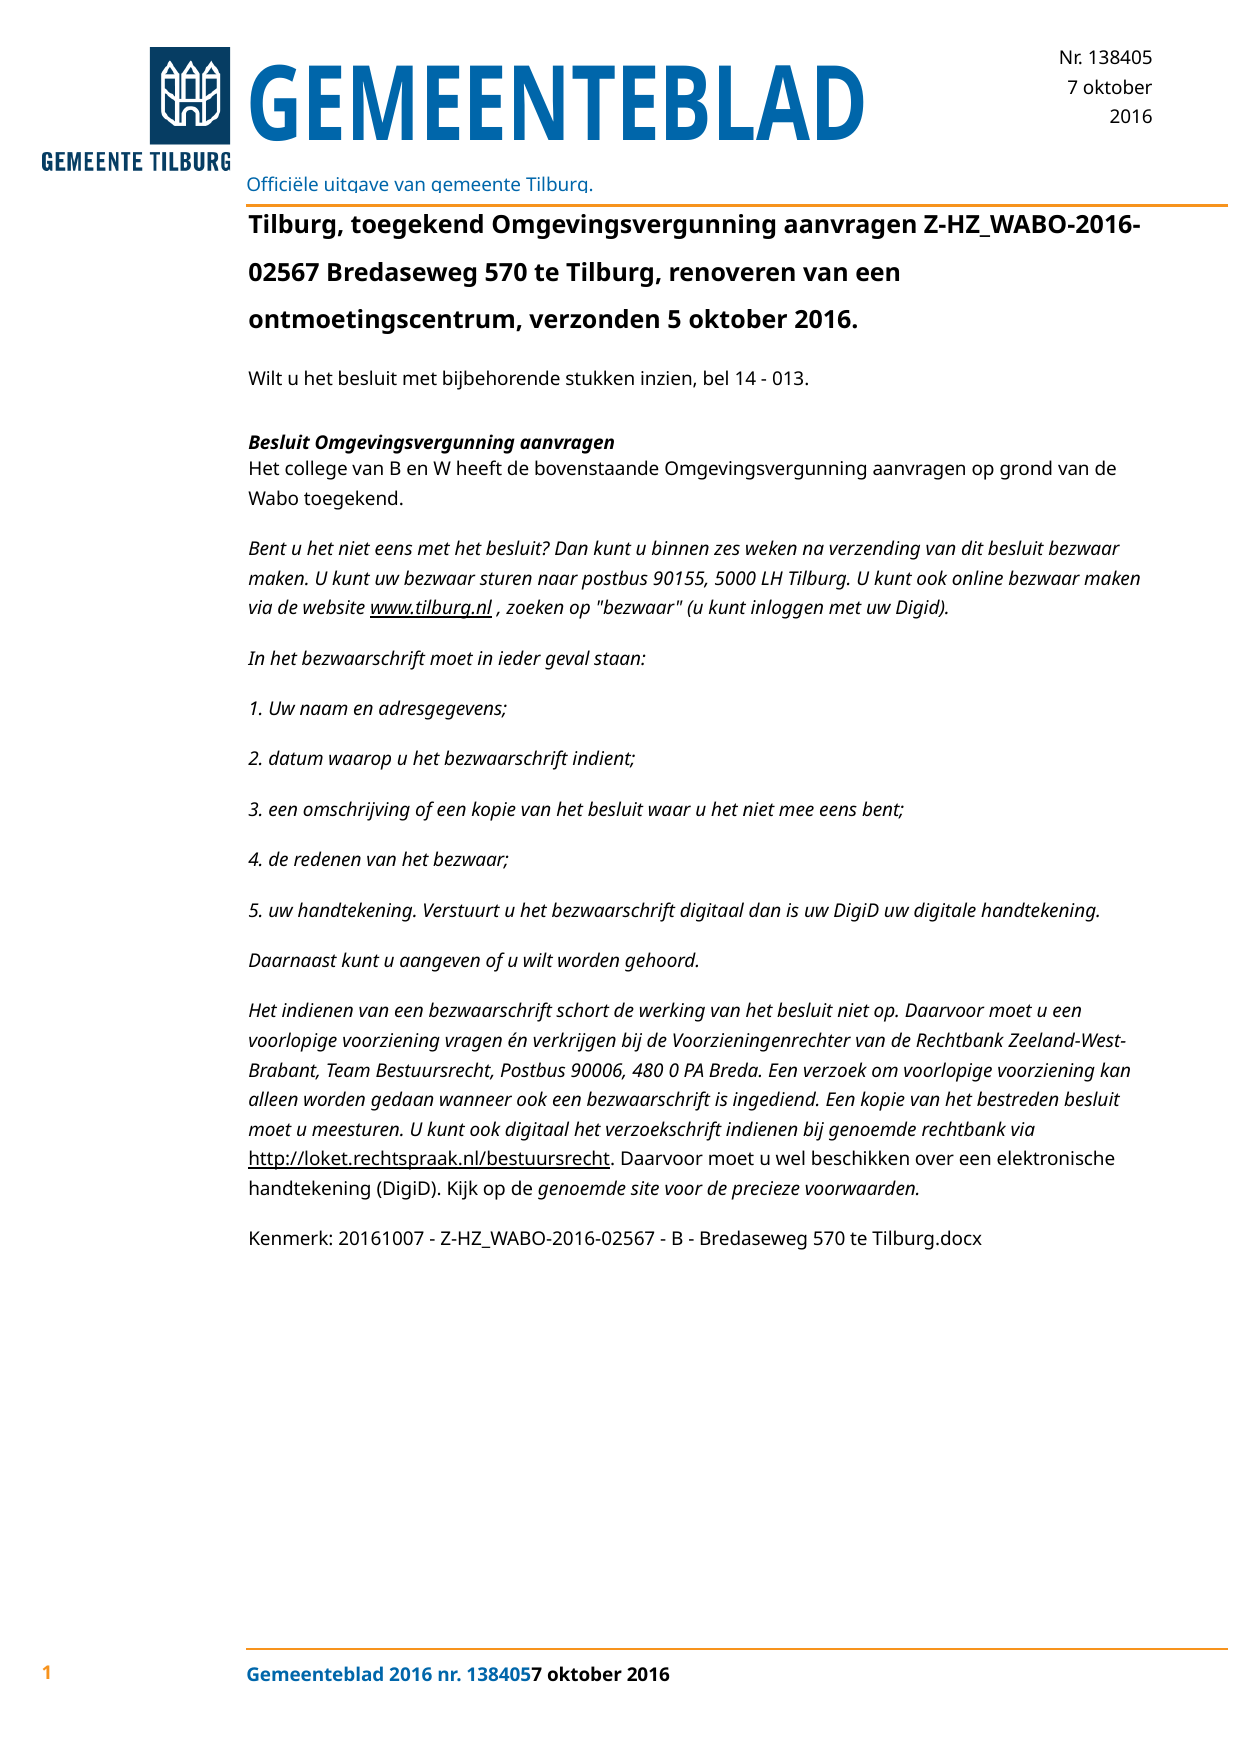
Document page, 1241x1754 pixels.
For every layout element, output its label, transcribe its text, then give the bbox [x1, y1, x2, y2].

text Besluit Omgevingsvergunning aanvragen [248, 429, 1152, 455]
text 3. een omschrijving of een kopie van het besluit waar u het niet mee eens bent; [248, 796, 1152, 822]
text Bent u het niet eens met het besluit? Dan kunt u binnen zes weken na verzending van dit besluit bezwaar maken. U kunt uw bezwaar sturen naar postbus 90155, 5000 LH Tilburg. U kunt ook online bezwaar maken via de website www.tilburg.nl , zoeken op "bezwaar" (u kunt inloggen met uw Digid). [248, 535, 1152, 620]
text Tilburg, toegekend Omgevingsvergunning aanvragen Z-HZ_WABO-2016-02567 Bredaseweg 570 te Tilburg, renoveren van een ontmoetingscentrum, verzonden 5 oktober 2016. [248, 207, 1152, 336]
text Wilt u het besluit met bijbehorende stukken inzien, bel 14 - 013. [248, 366, 1152, 391]
text 2. datum waarop u het bezwaarschrift indient; [248, 746, 1152, 771]
picture [41, 47, 231, 172]
text In het bezwaarschrift moet in ieder geval staan: [248, 645, 1152, 671]
text 5. uw handtekening. Verstuurt u het bezwaarschrift digitaal dan is uw DigiD uw digitale handtekening. [248, 897, 1152, 923]
text Het indienen van een bezwaarschrift schort de werking van het besluit niet op. Daarvoor moet u een voorlopige voorziening vragen én verkrijgen bij de Voorzieningenrechter van de Rechtbank Zeeland-West-Brabant, Team Bestuursrecht, Postbus 90006, 480 0 PA Breda. Een verzoek om voorlopige voorziening kan alleen worden gedaan wanneer ook een bezwaarschrift is ingediend. Een kopie van het bestreden besluit moet u meesturen. U kunt ook digitaal het verzoekschrift indienen bij genoemde rechtbank via http://loket.rechtspraak.nl/bestuursrecht. Daarvoor moet u wel beschikken over een elektronische handtekening (DigiD). Kijk op de genoemde site voor de precieze voorwaarden. [248, 998, 1152, 1201]
text 1. Uw naam en adresgegevens; [248, 695, 1152, 721]
text Kenmerk: 20161007 - Z-HZ_WABO-2016-02567 - B - Bredaseweg 570 te Tilburg.docx [248, 1226, 1152, 1251]
text Het college van B en W heeft de bovenstaande Omgevingsvergunning aanvragen op grond van de Wabo toegekend. [248, 455, 1152, 511]
text 4. de redenen van het bezwaar; [248, 846, 1152, 872]
text Daarnaast kunt u aangeven of u wilt worden gehoord. [248, 947, 1152, 973]
